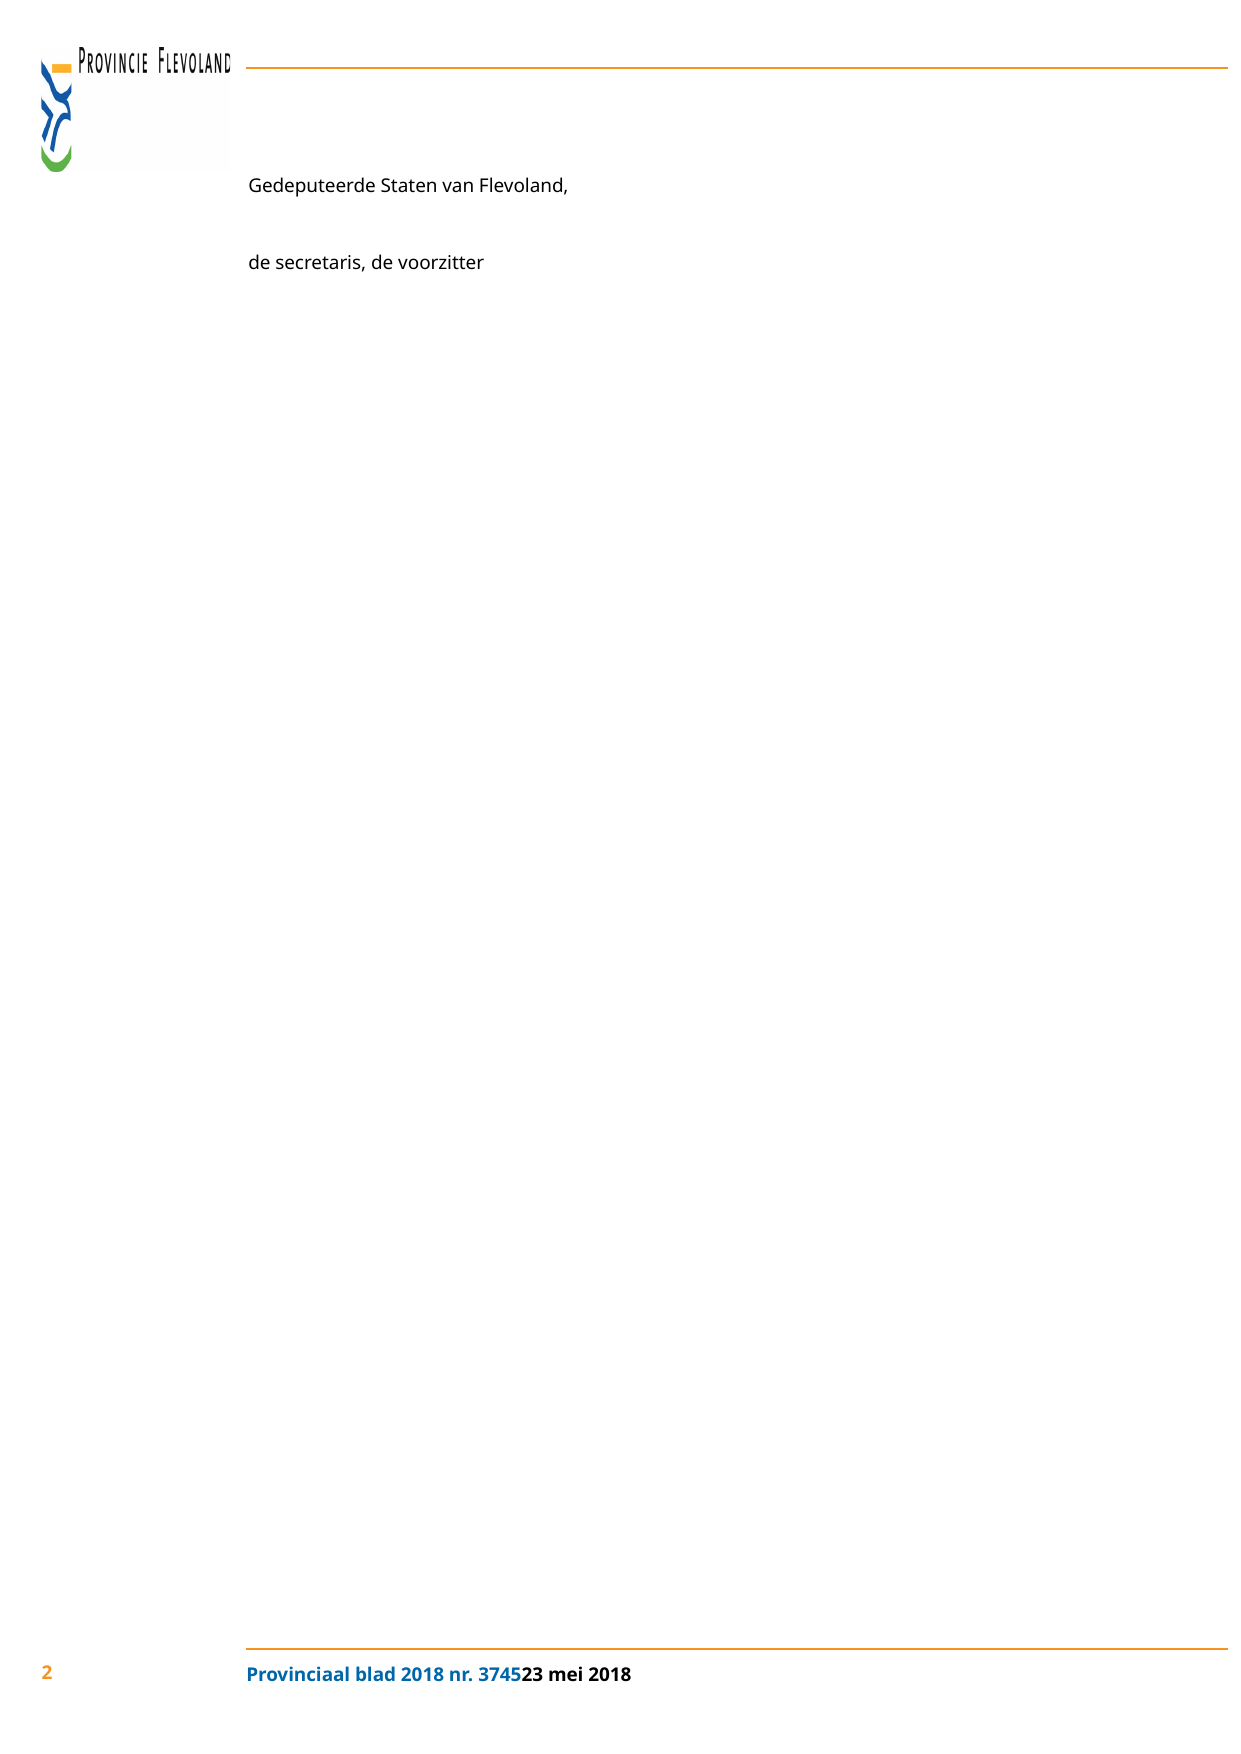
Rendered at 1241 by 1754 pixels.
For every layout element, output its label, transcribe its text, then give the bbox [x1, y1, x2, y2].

text de secretaris, de voorzitter [248, 249, 1152, 275]
picture [41, 47, 231, 172]
text Gedeputeerde Staten van Flevoland, [248, 172, 1152, 198]
